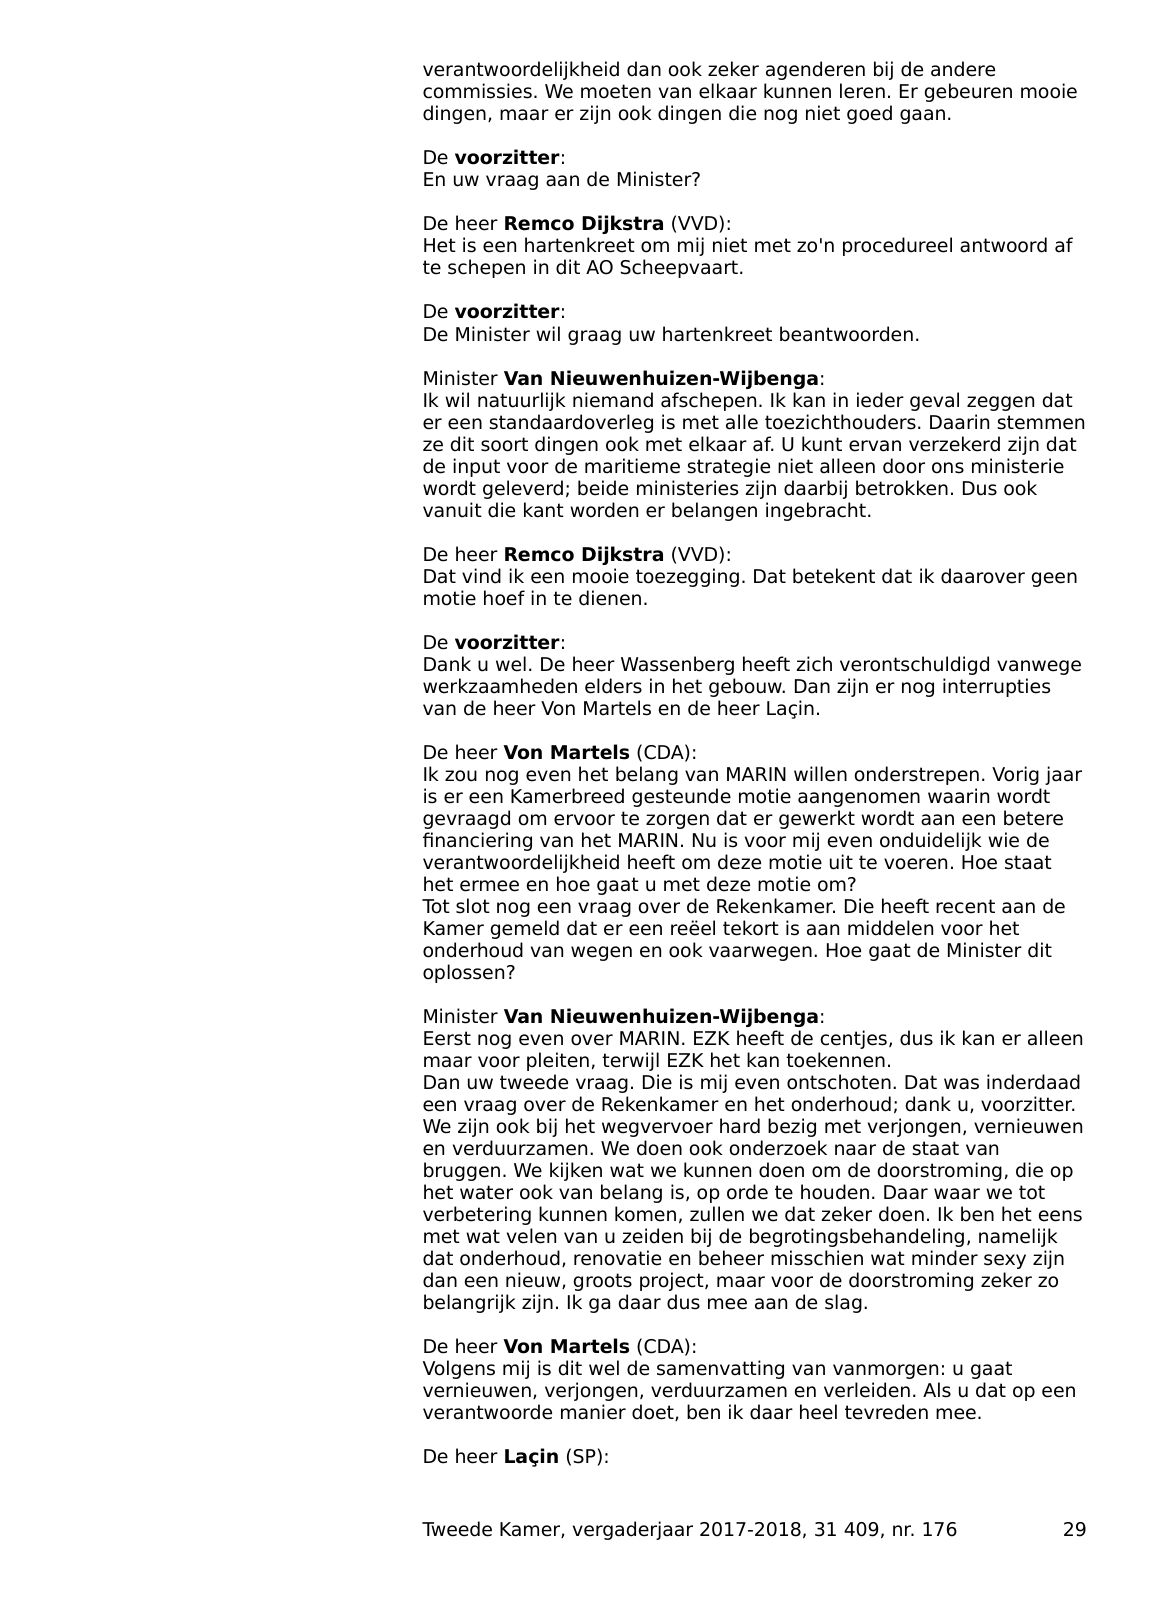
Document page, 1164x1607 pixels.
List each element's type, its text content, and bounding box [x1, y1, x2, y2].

text En uw vraag aan de Minister? [422, 169, 1087, 191]
text Minister Van Nieuwenhuizen-Wijbenga: [422, 368, 1087, 389]
text Ik wil natuurlijk niemand afschepen. Ik kan in ieder geval zeggen dat er een standaardoverleg is met alle toezichthouders. Daarin stemmen ze dit soort dingen ook met elkaar af. U kunt ervan verzekerd zijn dat de input voor de maritieme strategie niet alleen door ons ministerie wordt geleverd; beide ministeries zijn daarbij betrokken. Dus ook vanuit die kant worden er belangen ingebracht. [422, 389, 1087, 521]
text Tot slot nog een vraag over de Rekenkamer. Die heeft recent aan de Kamer gemeld dat er een reëel tekort is aan middelen voor het onderhoud van wegen en ook vaarwegen. Hoe gaat de Minister dit oplossen? [422, 896, 1087, 984]
text De heer Von Martels (CDA): [422, 1336, 1087, 1358]
text Eerst nog even over MARIN. EZK heeft de centjes, dus ik kan er alleen maar voor pleiten, terwijl EZK het kan toekennen. [422, 1028, 1087, 1072]
text verantwoordelijkheid dan ook zeker agenderen bij de andere commissies. We moeten van elkaar kunnen leren. Er gebeuren mooie dingen, maar er zijn ook dingen die nog niet goed gaan. [422, 59, 1087, 125]
text De heer Laçin (SP): [422, 1446, 1087, 1468]
text Volgens mij is dit wel de samenvatting van vanmorgen: u gaat vernieuwen, verjongen, verduurzamen en verleiden. Als u dat op een verantwoorde manier doet, ben ik daar heel tevreden mee. [422, 1358, 1087, 1424]
text Dank u wel. De heer Wassenberg heeft zich verontschuldigd vanwege werkzaamheden elders in het gebouw. Dan zijn er nog interrupties van de heer Von Martels en de heer Laçin. [422, 654, 1087, 720]
text Minister Van Nieuwenhuizen-Wijbenga: [422, 1006, 1087, 1028]
text Dat vind ik een mooie toezegging. Dat betekent dat ik daarover geen motie hoef in te dienen. [422, 566, 1087, 609]
text Dan uw tweede vraag. Die is mij even ontschoten. Dat was inderdaad een vraag over de Rekenkamer en het onderhoud; dank u, voorzitter. We zijn ook bij het wegvervoer hard bezig met verjongen, vernieuwen en verduurzamen. We doen ook onderzoek naar de staat van bruggen. We kijken wat we kunnen doen om de doorstroming, die op het water ook van belang is, op orde te houden. Daar waar we tot verbetering kunnen komen, zullen we dat zeker doen. Ik ben het eens met wat velen van u zeiden bij de begrotingsbehandeling, namelijk dat onderhoud, renovatie en beheer misschien wat minder sexy zijn dan een nieuw, groots project, maar voor de doorstroming zeker zo belangrijk zijn. Ik ga daar dus mee aan de slag. [422, 1072, 1087, 1313]
text Ik zou nog even het belang van MARIN willen onderstrepen. Vorig jaar is er een Kamerbreed gesteunde motie aangenomen waarin wordt gevraagd om ervoor te zorgen dat er gewerkt wordt aan een betere financiering van het MARIN. Nu is voor mij even onduidelijk wie de verantwoordelijkheid heeft om deze motie uit te voeren. Hoe staat het ermee en hoe gaat u met deze motie om? [422, 764, 1087, 896]
text De Minister wil graag uw hartenkreet beantwoorden. [422, 323, 1087, 345]
text De voorzitter: [422, 301, 1087, 323]
text De heer Von Martels (CDA): [422, 742, 1087, 764]
text De voorzitter: [422, 632, 1087, 654]
text De heer Remco Dijkstra (VVD): [422, 544, 1087, 566]
text De voorzitter: [422, 147, 1087, 169]
text De heer Remco Dijkstra (VVD): [422, 213, 1087, 235]
text Het is een hartenkreet om mij niet met zo'n procedureel antwoord af te schepen in dit AO Scheepvaart. [422, 235, 1087, 279]
